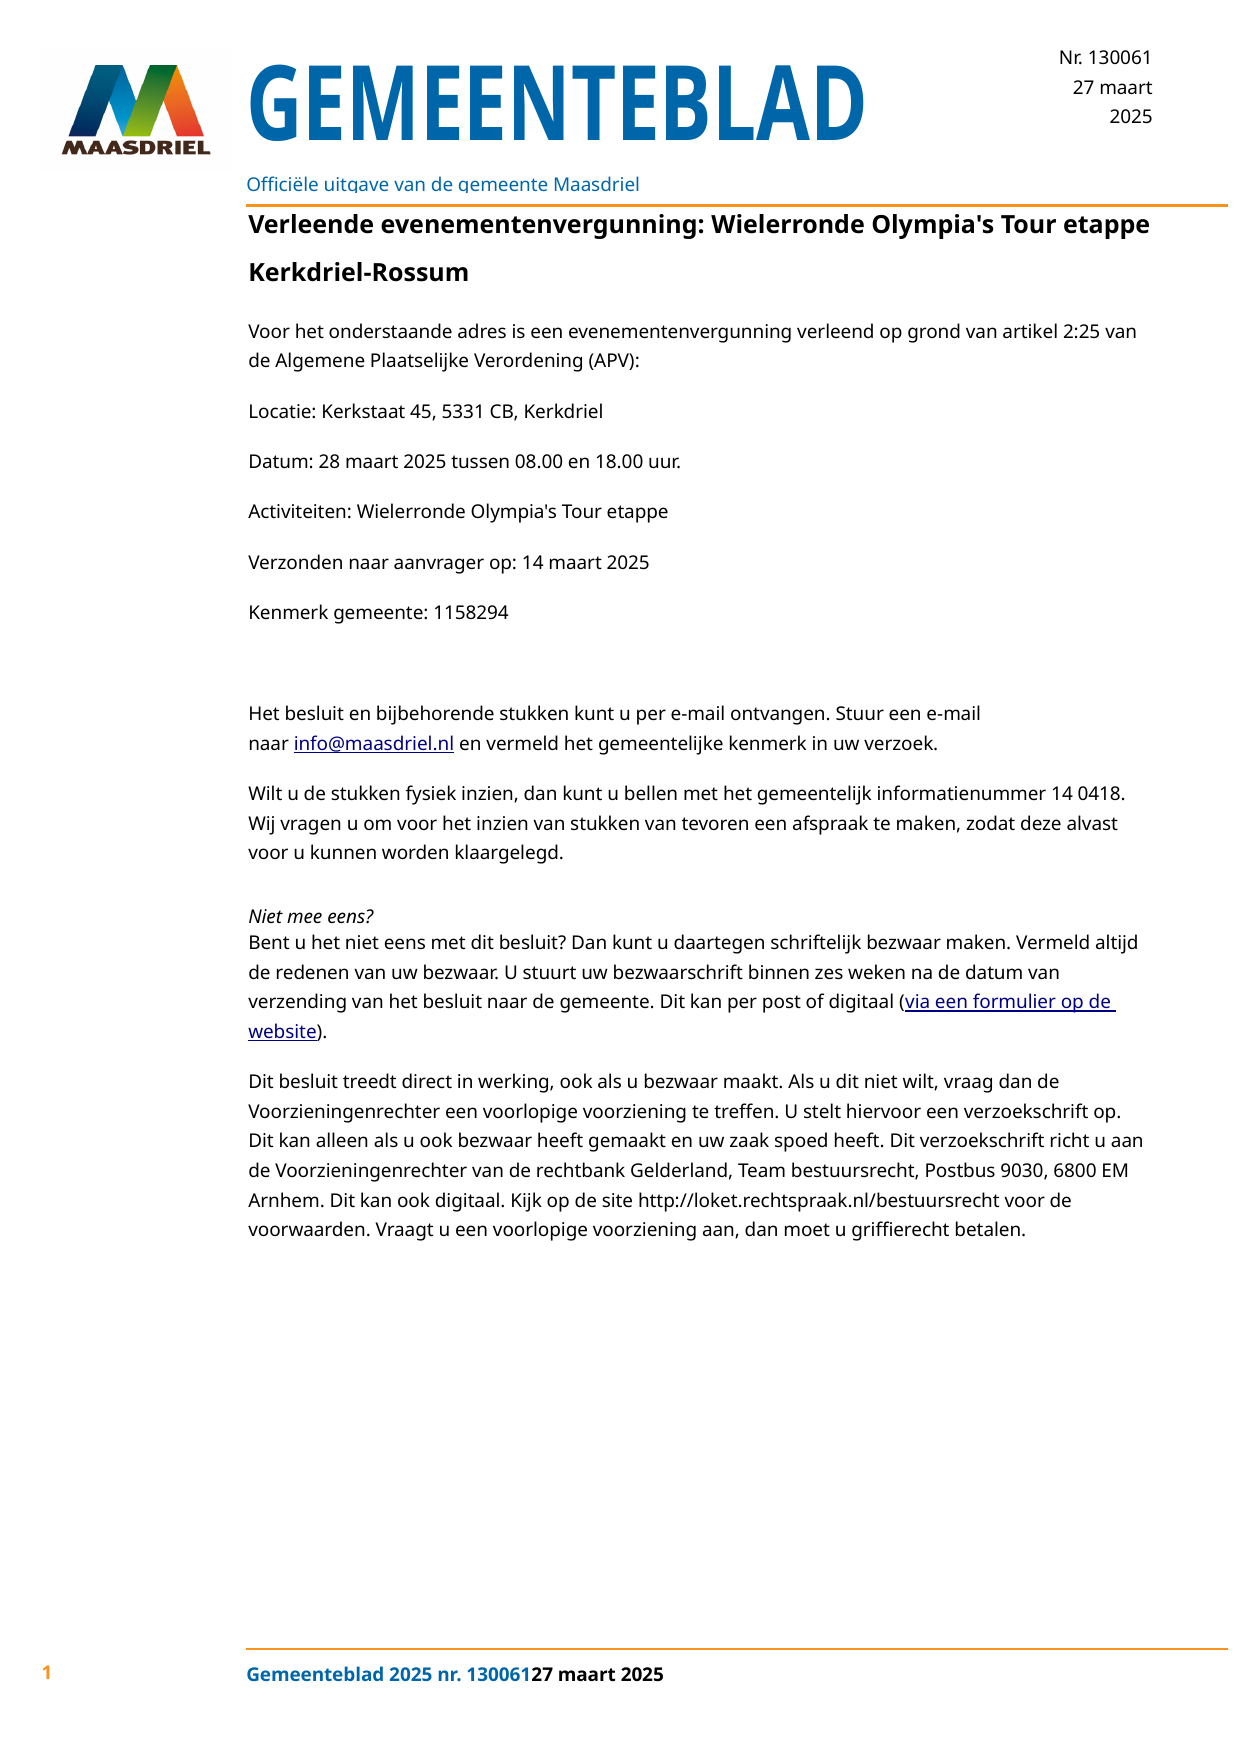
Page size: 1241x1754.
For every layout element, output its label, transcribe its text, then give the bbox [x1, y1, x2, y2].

text Verleende evenementenvergunning: Wielerronde Olympia's Tour etappe Kerkdriel-Rossum [248, 207, 1152, 288]
text Wilt u de stukken fysiek inzien, dan kunt u bellen met het gemeentelijk informatienummer 14 0418. Wij vragen u om voor het inzien van stukken van tevoren een afspraak te maken, zodat deze alvast voor u kunnen worden klaargelegd. [248, 780, 1152, 865]
text Voor het onderstaande adres is een evenementenvergunning verleend op grond van artikel 2:25 van de Algemene Plaatselijke Verordening (APV): [248, 318, 1152, 373]
text Kenmerk gemeente: 1158294 [248, 599, 1152, 625]
text Verzonden naar aanvrager op: 14 maart 2025 [248, 549, 1152, 575]
text Datum: 28 maart 2025 tussen 08.00 en 18.00 uur. [248, 448, 1152, 474]
text Activiteiten: Wielerronde Olympia's Tour etappe [248, 499, 1152, 524]
text Dit besluit treedt direct in werking, ook als u bezwaar maakt. Als u dit niet wilt, vraag dan de Voorzieningenrechter een voorlopige voorziening te treffen. U stelt hiervoor een verzoekschrift op. Dit kan alleen als u ook bezwaar heeft gemaakt en uw zaak spoed heeft. Dit verzoekschrift richt u aan de Voorzieningenrechter van de rechtbank Gelderland, Team bestuursrecht, Postbus 9030, 6800 EM Arnhem. Dit kan ook digitaal. Kijk op de site http://loket.rechtspraak.nl/bestuursrecht voor de voorwaarden. Vraagt u een voorlopige voorziening aan, dan moet u griffierecht betalen. [248, 1068, 1152, 1242]
text Het besluit en bijbehorende stukken kunt u per e-mail ontvangen. Stuur een e-mail naar info@maasdriel.nl en vermeld het gemeentelijke kenmerk in uw verzoek. [248, 700, 1152, 756]
text Bent u het niet eens met dit besluit? Dan kunt u daartegen schriftelijk bezwaar maken. Vermeld altijd de redenen van uw bezwaar. U stuurt uw bezwaarschrift binnen zes weken na de datum van verzending van het besluit naar de gemeente. Dit kan per post of digitaal (via een formulier op de website). [248, 929, 1152, 1044]
picture [41, 47, 231, 172]
text Niet mee eens? [248, 903, 1152, 929]
text Locatie: Kerkstaat 45, 5331 CB, Kerkdriel [248, 398, 1152, 424]
